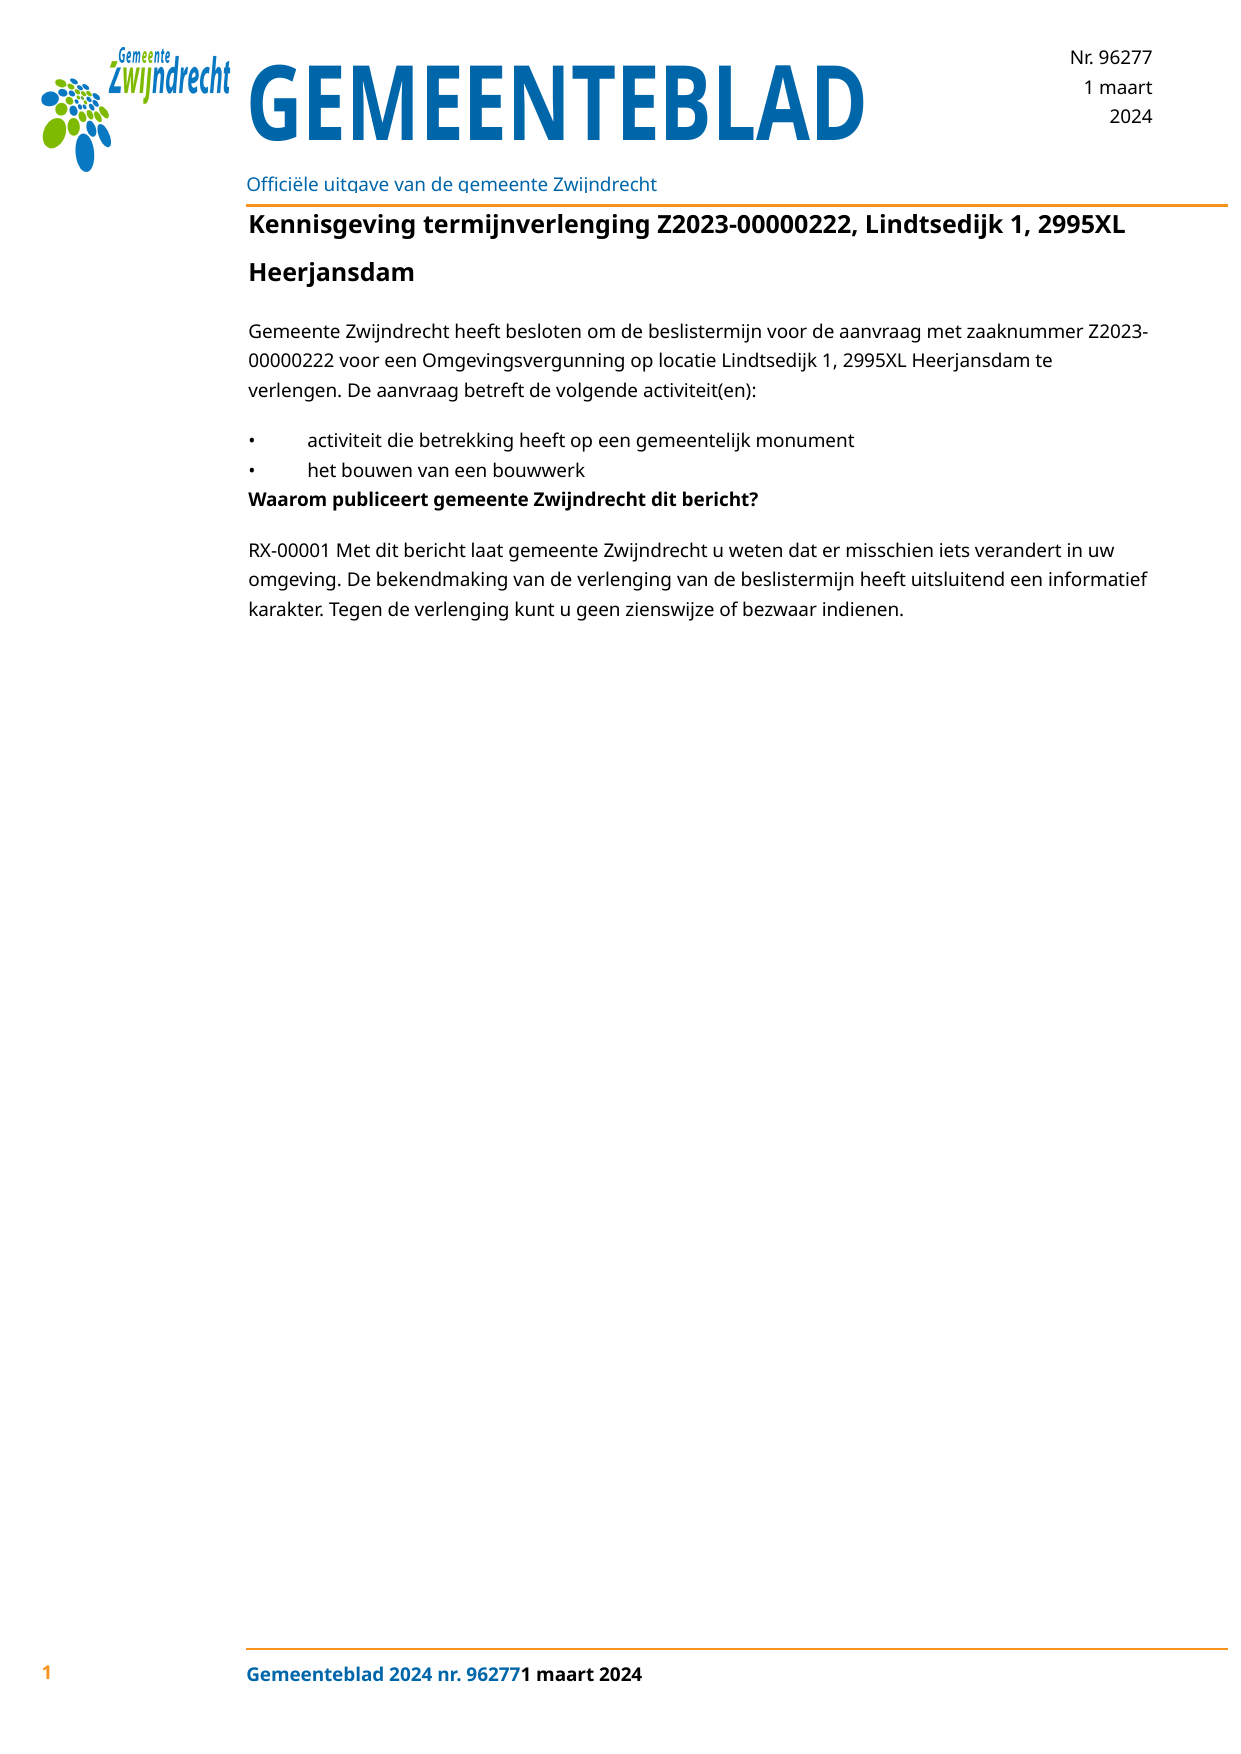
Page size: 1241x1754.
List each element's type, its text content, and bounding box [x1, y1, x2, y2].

text Kennisgeving termijnverlenging Z2023-00000222, Lindtsedijk 1, 2995XL Heerjansdam [248, 207, 1152, 288]
list het bouwen van een bouwwerk [248, 457, 1152, 483]
text RX-00001 Met dit bericht laat gemeente Zwijndrecht u weten dat er misschien iets verandert in uw omgeving. De bekendmaking van de verlenging van de beslistermijn heeft uitsluitend een informatief karakter. Tegen de verlenging kunt u geen zienswijze of bezwaar indienen. [248, 537, 1152, 622]
text Gemeente Zwijndrecht heeft besloten om de beslistermijn voor de aanvraag met zaaknummer Z2023-00000222 voor een Omgevingsvergunning op locatie Lindtsedijk 1, 2995XL Heerjansdam te verlengen. De aanvraag betreft de volgende activiteit(en): [248, 318, 1152, 403]
list activiteit die betrekking heeft op een gemeentelijk monument [248, 427, 1152, 453]
picture [41, 47, 231, 172]
text Waarom publiceert gemeente Zwijndrecht dit bericht? [248, 487, 1152, 512]
